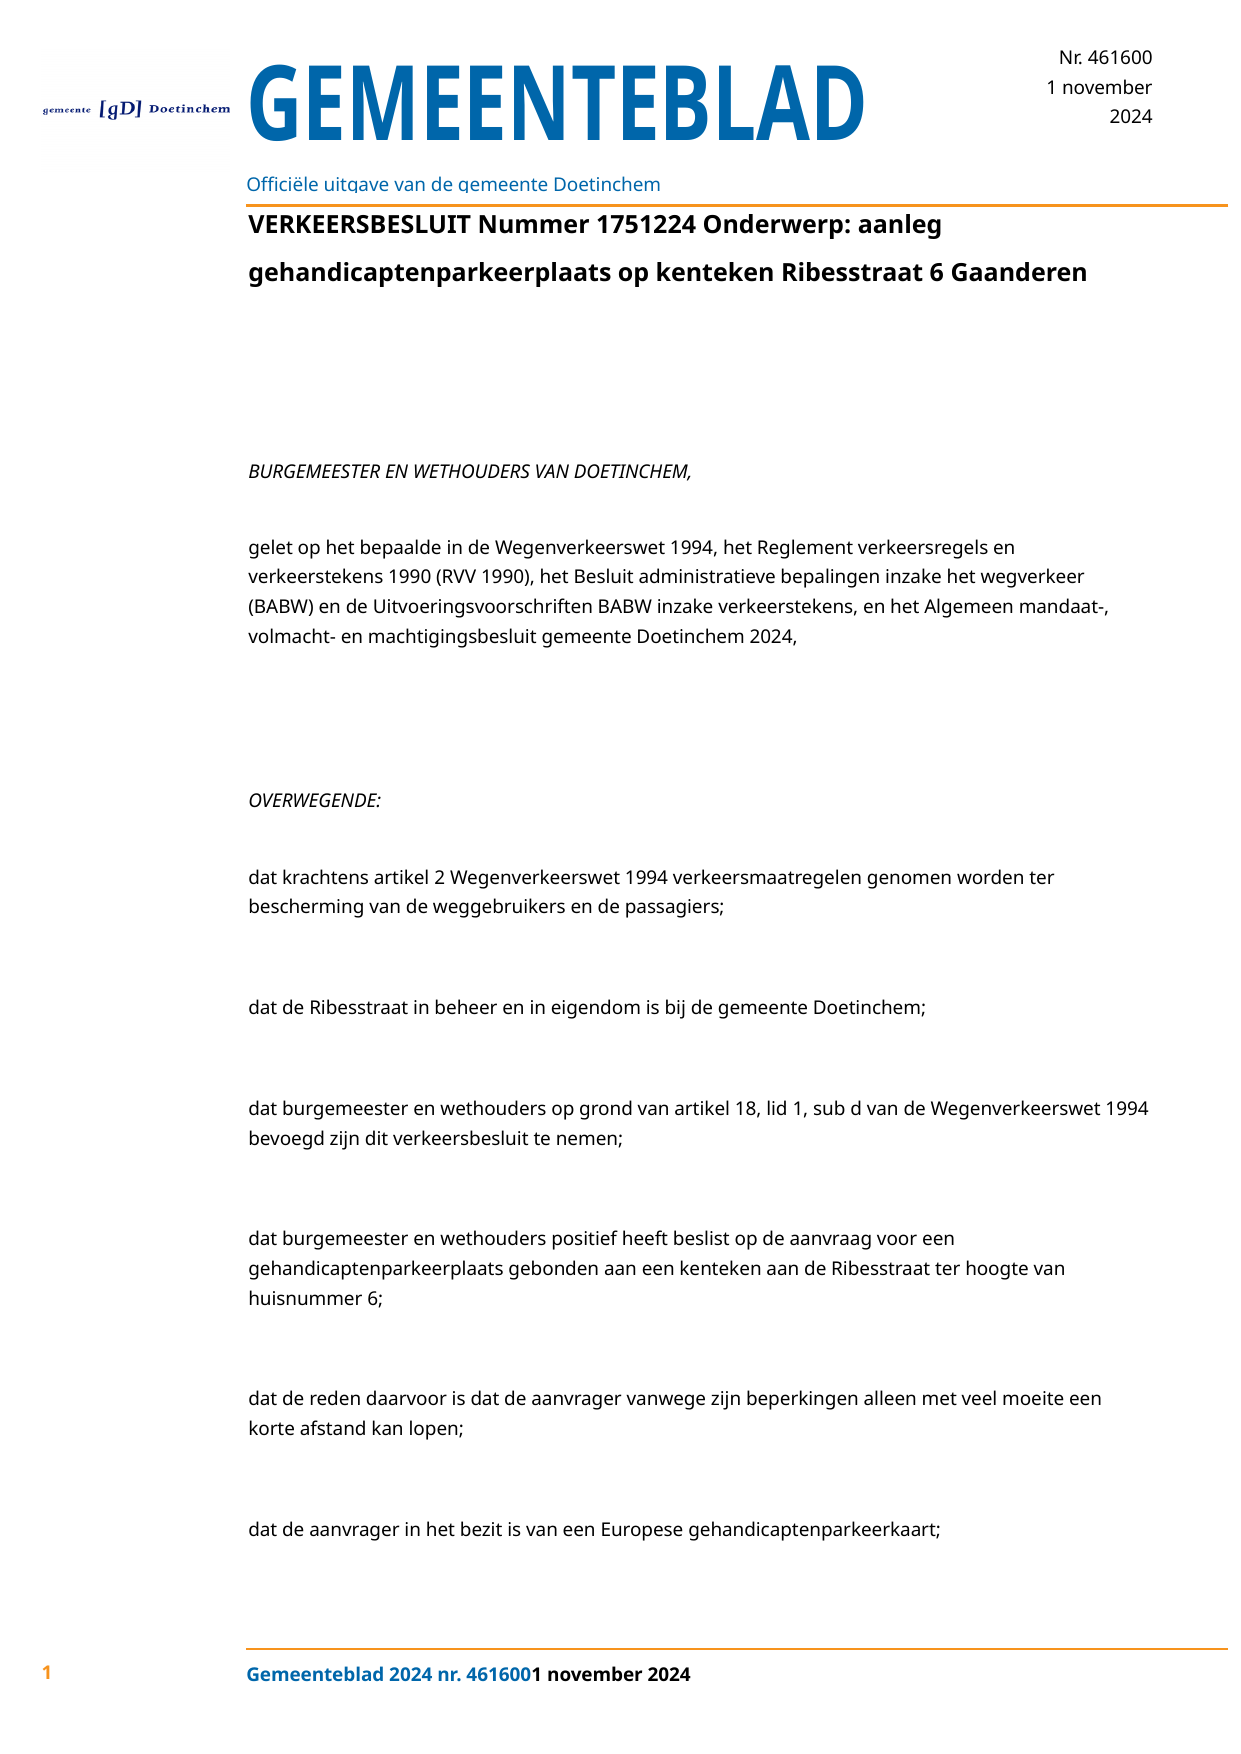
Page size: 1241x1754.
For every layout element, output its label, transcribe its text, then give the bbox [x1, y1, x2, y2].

text gelet op het bepaalde in de Wegenverkeerswet 1994, het Reglement verkeersregels en verkeerstekens 1990 (RVV 1990), het Besluit administratieve bepalingen inzake het wegverkeer (BABW) en de Uitvoeringsvoorschriften BABW inzake verkeerstekens, en het Algemeen mandaat-, volmacht- en machtigingsbesluit gemeente Doetinchem 2024, [248, 534, 1152, 649]
text dat de aanvrager in het bezit is van een Europese gehandicaptenparkeerkaart; [248, 1516, 1152, 1542]
text BURGEMEESTER EN WETHOUDERS VAN DOETINCHEM, [248, 458, 1152, 484]
text VERKEERSBESLUIT Nummer 1751224 Onderwerp: aanleg gehandicaptenparkeerplaats op kenteken Ribesstraat 6 Gaanderen [248, 207, 1152, 288]
text dat krachtens artikel 2 Wegenverkeerswet 1994 verkeersmaatregelen genomen worden ter bescherming van de weggebruikers en de passagiers; [248, 864, 1152, 919]
text dat burgemeester en wethouders positief heeft beslist op de aanvraag voor een gehandicaptenparkeerplaats gebonden aan een kenteken aan de Ribesstraat ter hoogte van huisnummer 6; [248, 1226, 1152, 1310]
text OVERWEGENDE: [248, 788, 1152, 813]
text dat de reden daarvoor is dat de aanvrager vanwege zijn beperkingen alleen met veel moeite een korte afstand kan lopen; [248, 1386, 1152, 1441]
text dat de Ribesstraat in beheer en in eigendom is bij de gemeente Doetinchem; [248, 994, 1152, 1020]
text dat burgemeester en wethouders op grond van artikel 18, lid 1, sub d van de Wegenverkeerswet 1994 bevoegd zijn dit verkeersbesluit te nemen; [248, 1095, 1152, 1150]
picture [41, 47, 231, 172]
